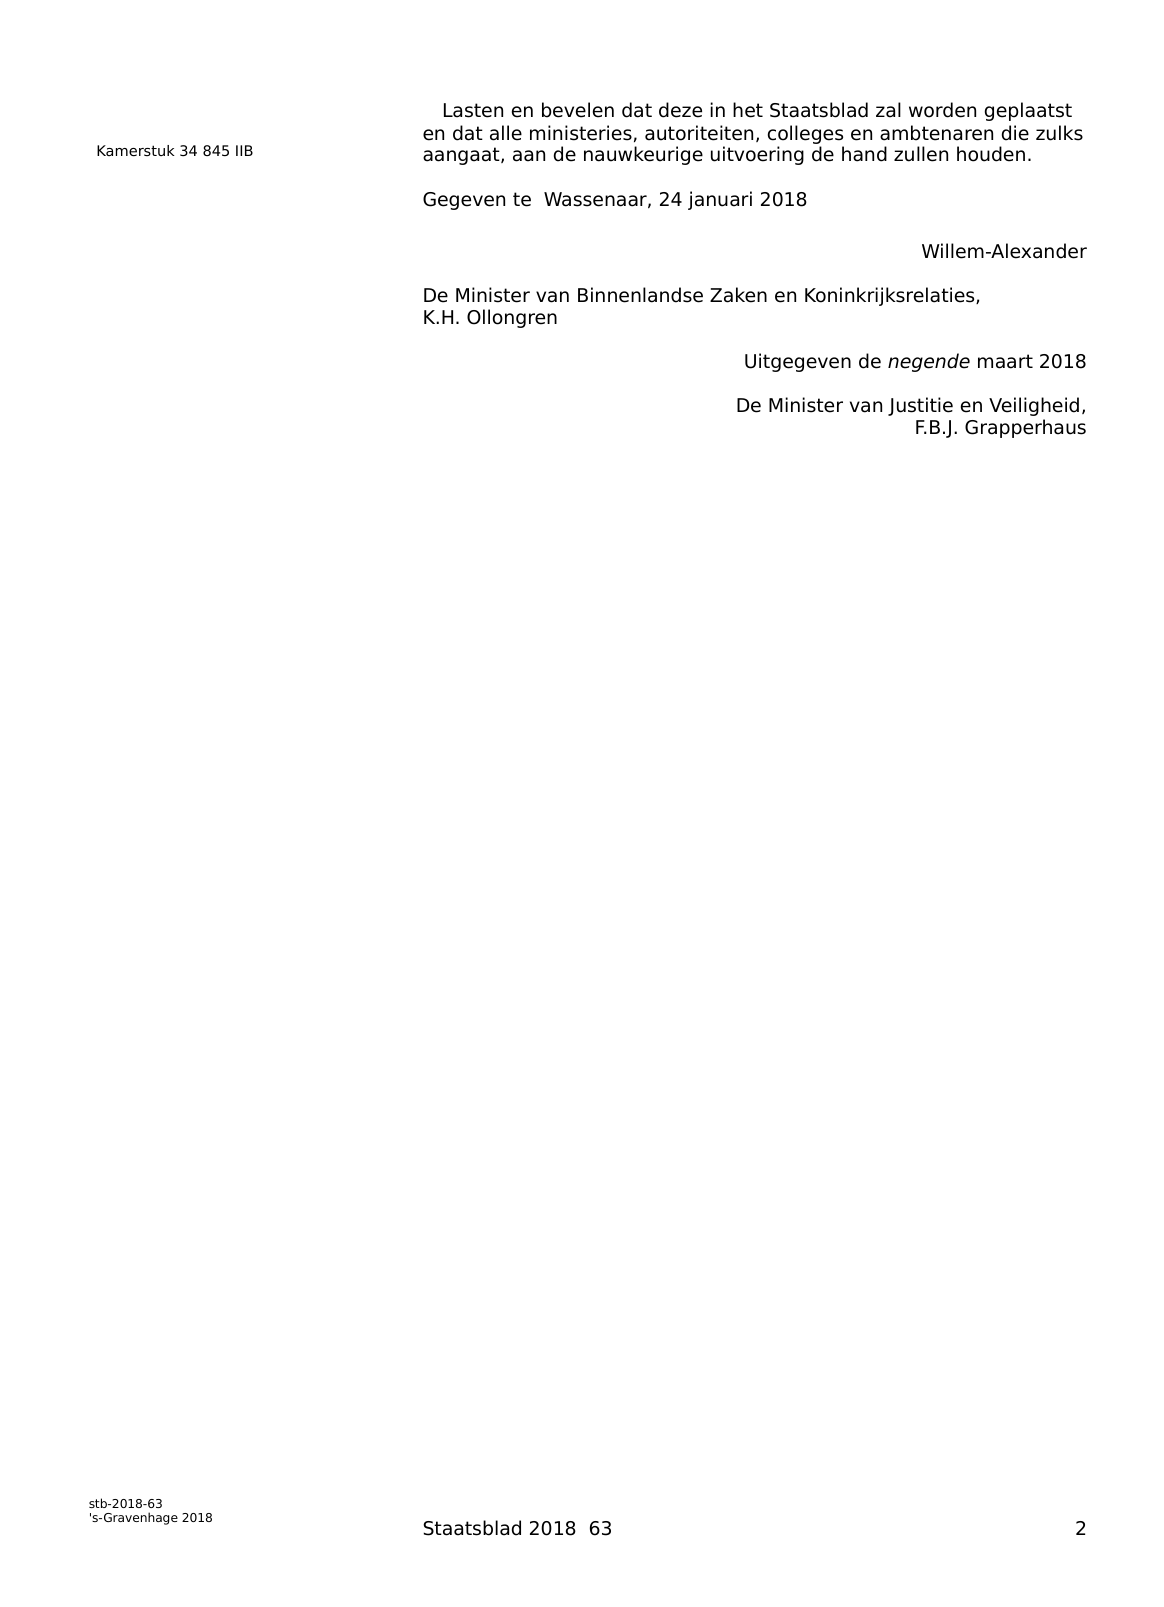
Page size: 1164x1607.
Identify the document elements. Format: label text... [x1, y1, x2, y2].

text Gegeven te Wassenaar, 24 januari 2018 [422, 188, 1087, 211]
text Uitgegeven de negende maart 2018 [422, 351, 1087, 373]
text De Minister van Justitie en Veiligheid, F.B.J. Grapperhaus [422, 395, 1087, 439]
text Willem-Alexander [422, 241, 1087, 262]
text Lasten en bevelen dat deze in het Staatsblad zal worden geplaatst en dat alle ministeries, autoriteiten, colleges en ambtenaren die zulks aangaat, aan de nauwkeurige uitvoering de hand zullen houden. [422, 100, 1087, 166]
text stb-2018-63 [88, 1497, 323, 1511]
text De Minister van Binnenlandse Zaken en Koninkrijksrelaties, K.H. Ollongren [422, 285, 1087, 329]
text 's-Gravenhage 2018 [88, 1511, 323, 1525]
text Kamerstuk 34 845 IIB [77, 143, 396, 160]
